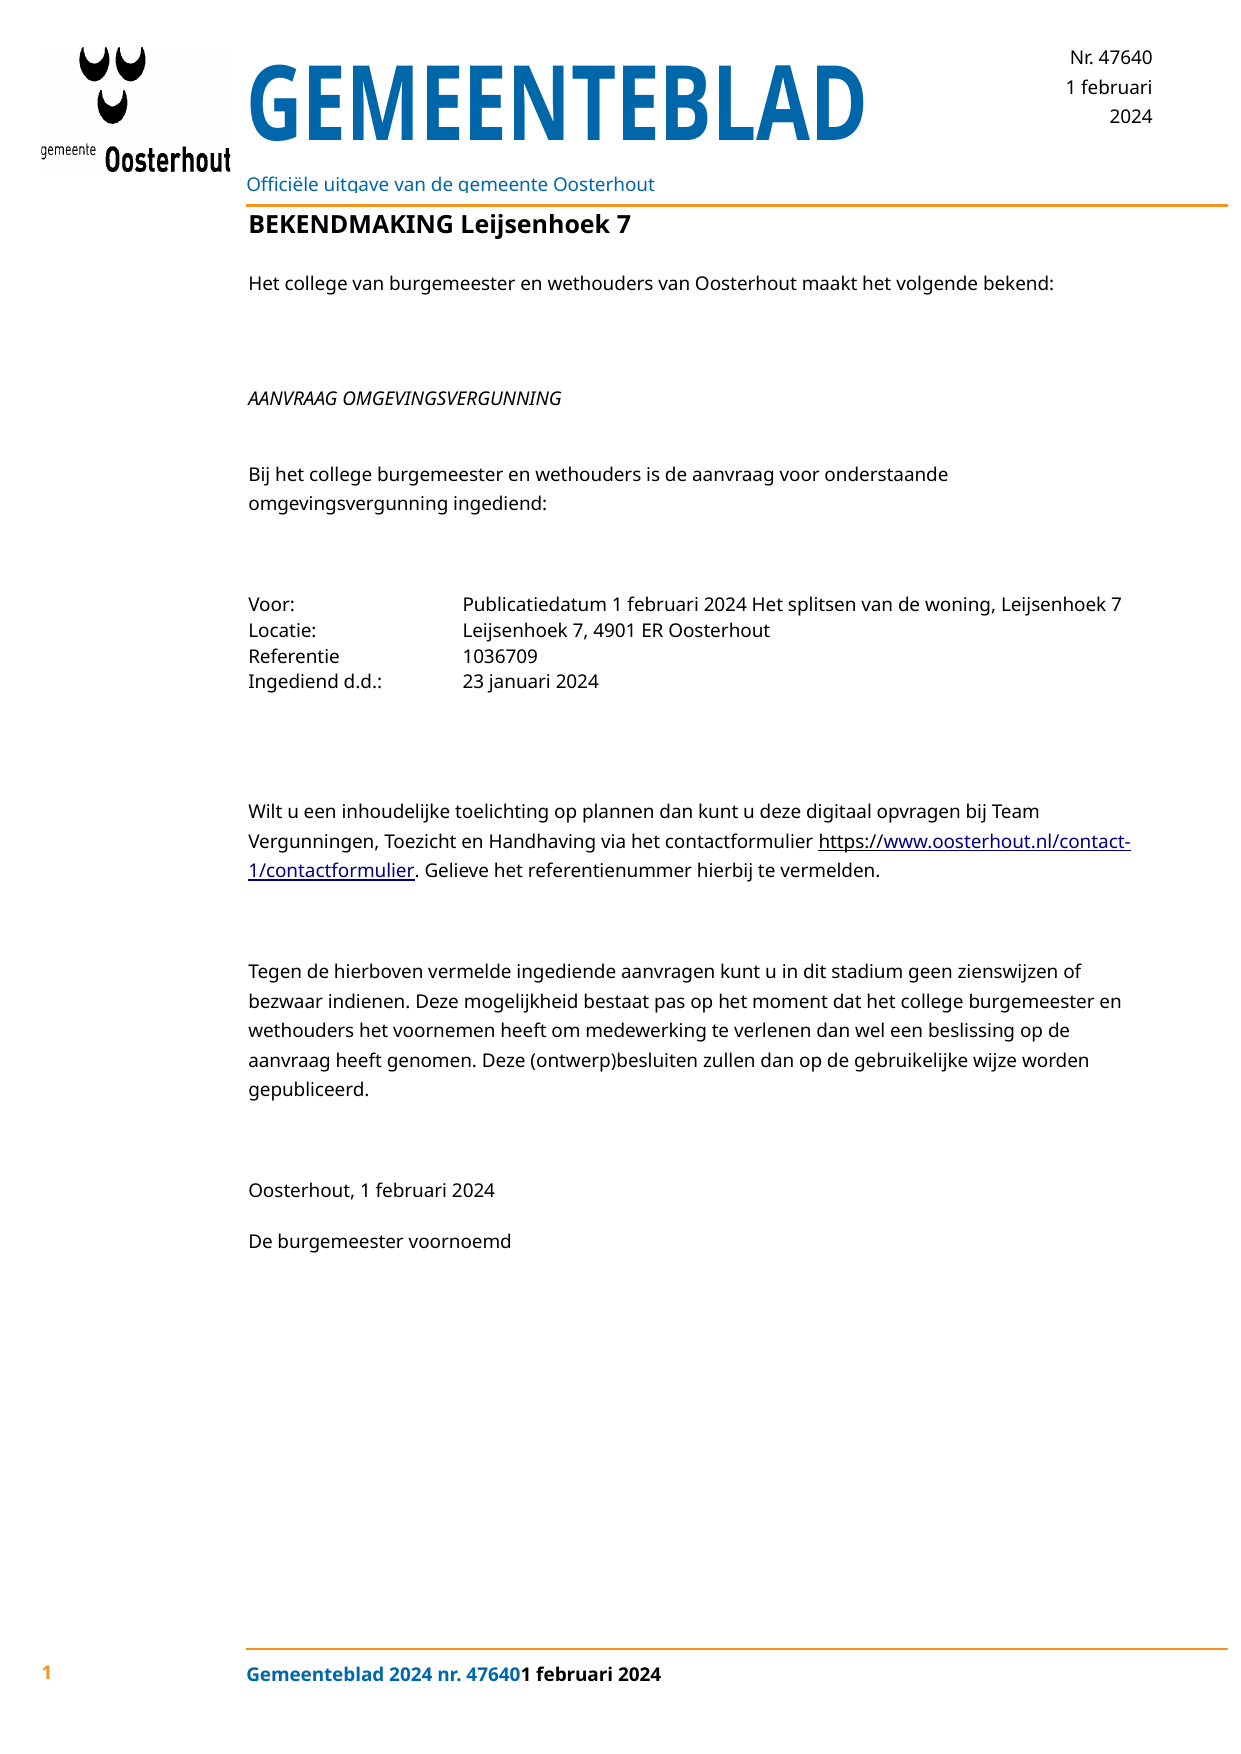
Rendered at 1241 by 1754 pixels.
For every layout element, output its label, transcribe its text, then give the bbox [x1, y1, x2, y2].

table_cell 23 januari 2024 [462, 669, 1152, 694]
table_cell Locatie: [248, 617, 462, 643]
table_cell Leijsenhoek 7, 4901 ER Oosterhout [462, 617, 1152, 643]
table_cell 1036709 [462, 643, 1152, 668]
table_cell Ingediend d.d.: [248, 669, 462, 694]
text Bij het college burgemeester en wethouders is de aanvraag voor onderstaande omgevingsvergunning ingediend: [248, 461, 1152, 516]
table_header Voor: [248, 591, 462, 617]
text Het college van burgemeester en wethouders van Oosterhout maakt het volgende bekend: [248, 270, 1152, 296]
text Oosterhout, 1 februari 2024 [248, 1177, 1152, 1203]
picture [41, 47, 231, 172]
text AANVRAAG OMGEVINGSVERGUNNING [248, 385, 1152, 410]
table_header Publicatiedatum 1 februari 2024 Het splitsen van de woning, Leijsenhoek 7 [462, 591, 1152, 617]
text De burgemeester voornoemd [248, 1228, 1152, 1254]
text BEKENDMAKING Leijsenhoek 7 [248, 207, 1152, 241]
text Wilt u een inhoudelijke toelichting op plannen dan kunt u deze digitaal opvragen bij Team Vergunningen, Toezicht en Handhaving via het contactformulier https://www.oosterhout.nl/contact-1/contactformulier. Gelieve het referentienummer hierbij te vermelden. [248, 798, 1152, 883]
table_cell Referentie [248, 643, 462, 668]
text Tegen de hierboven vermelde ingediende aanvragen kunt u in dit stadium geen zienswijzen of bezwaar indienen. Deze mogelijkheid bestaat pas op het moment dat het college burgemeester en wethouders het voornemen heeft om medewerking te verlenen dan wel een beslissing op de aanvraag heeft genomen. Deze (ontwerp)besluiten zullen dan op de gebruikelijke wijze worden gepubliceerd. [248, 958, 1152, 1102]
